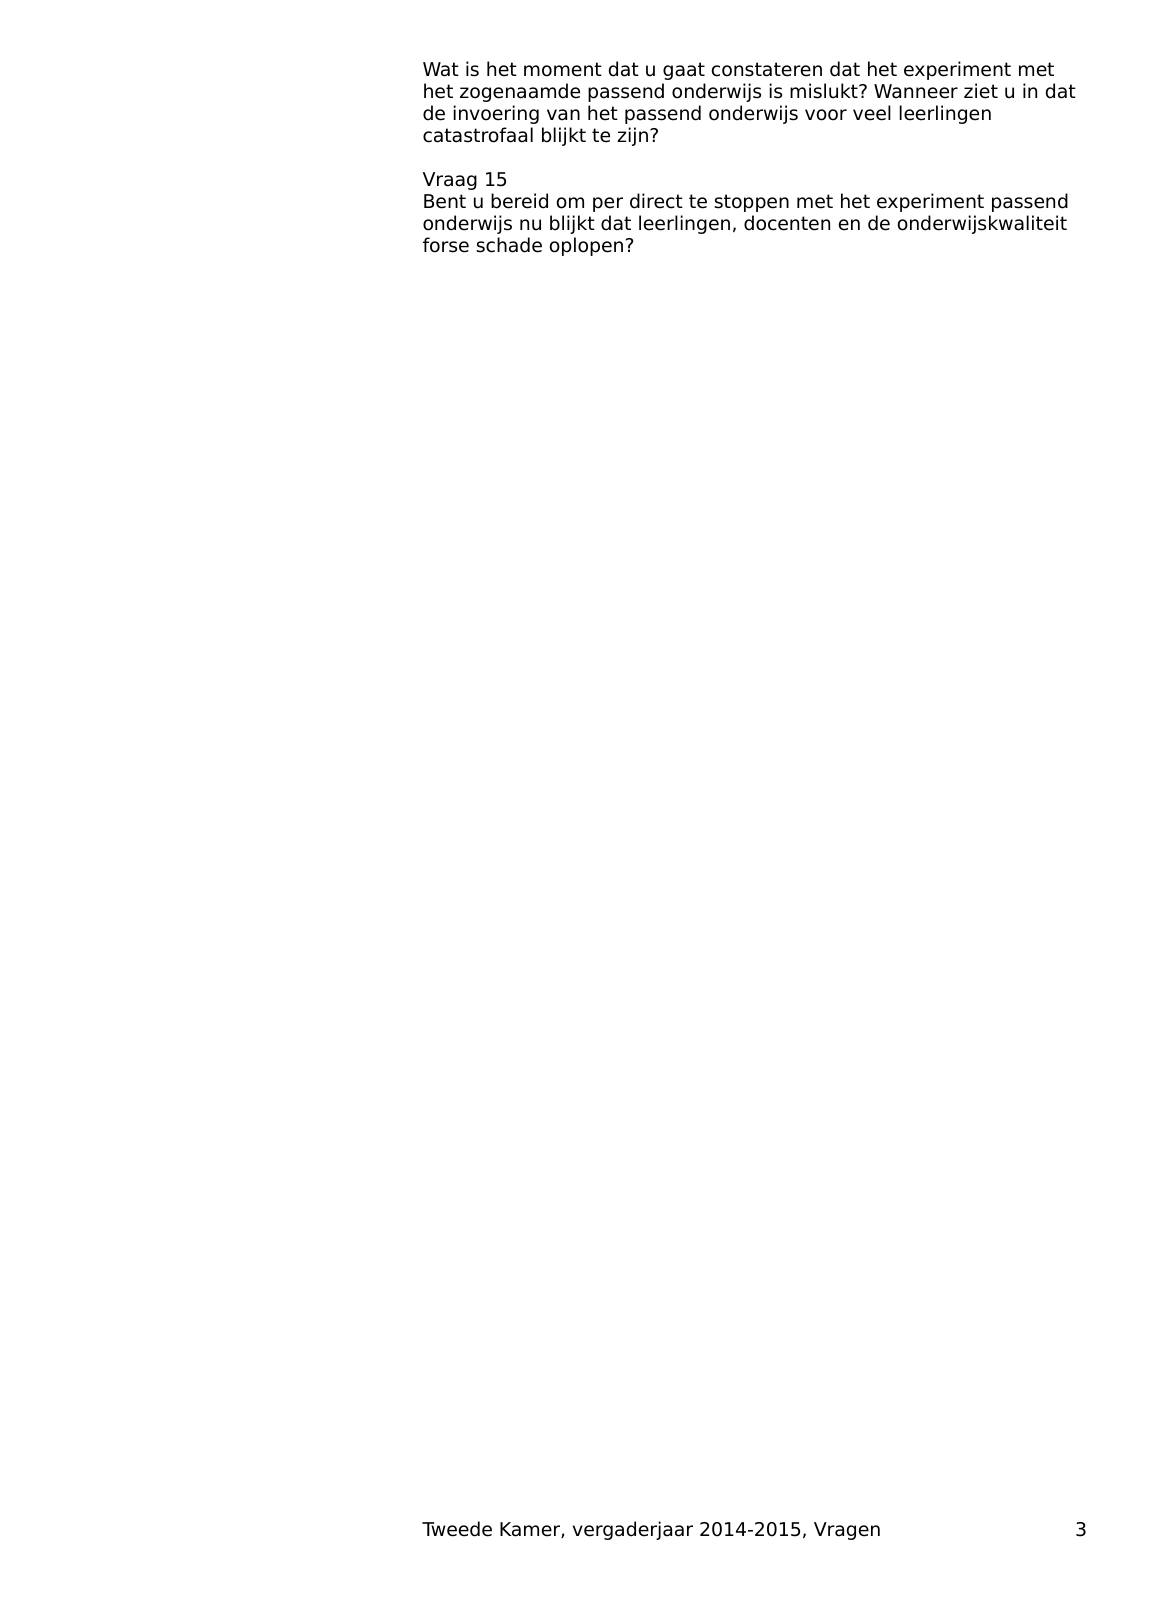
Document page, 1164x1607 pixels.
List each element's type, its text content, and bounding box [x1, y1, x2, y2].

text Wat is het moment dat u gaat constateren dat het experiment met het zogenaamde passend onderwijs is mislukt? Wanneer ziet u in dat de invoering van het passend onderwijs voor veel leerlingen catastrofaal blijkt te zijn? [422, 59, 1087, 147]
text Bent u bereid om per direct te stoppen met het experiment passend onderwijs nu blijkt dat leerlingen, docenten en de onderwijskwaliteit forse schade oplopen? [422, 191, 1087, 257]
text Vraag 15 [422, 169, 1087, 191]
